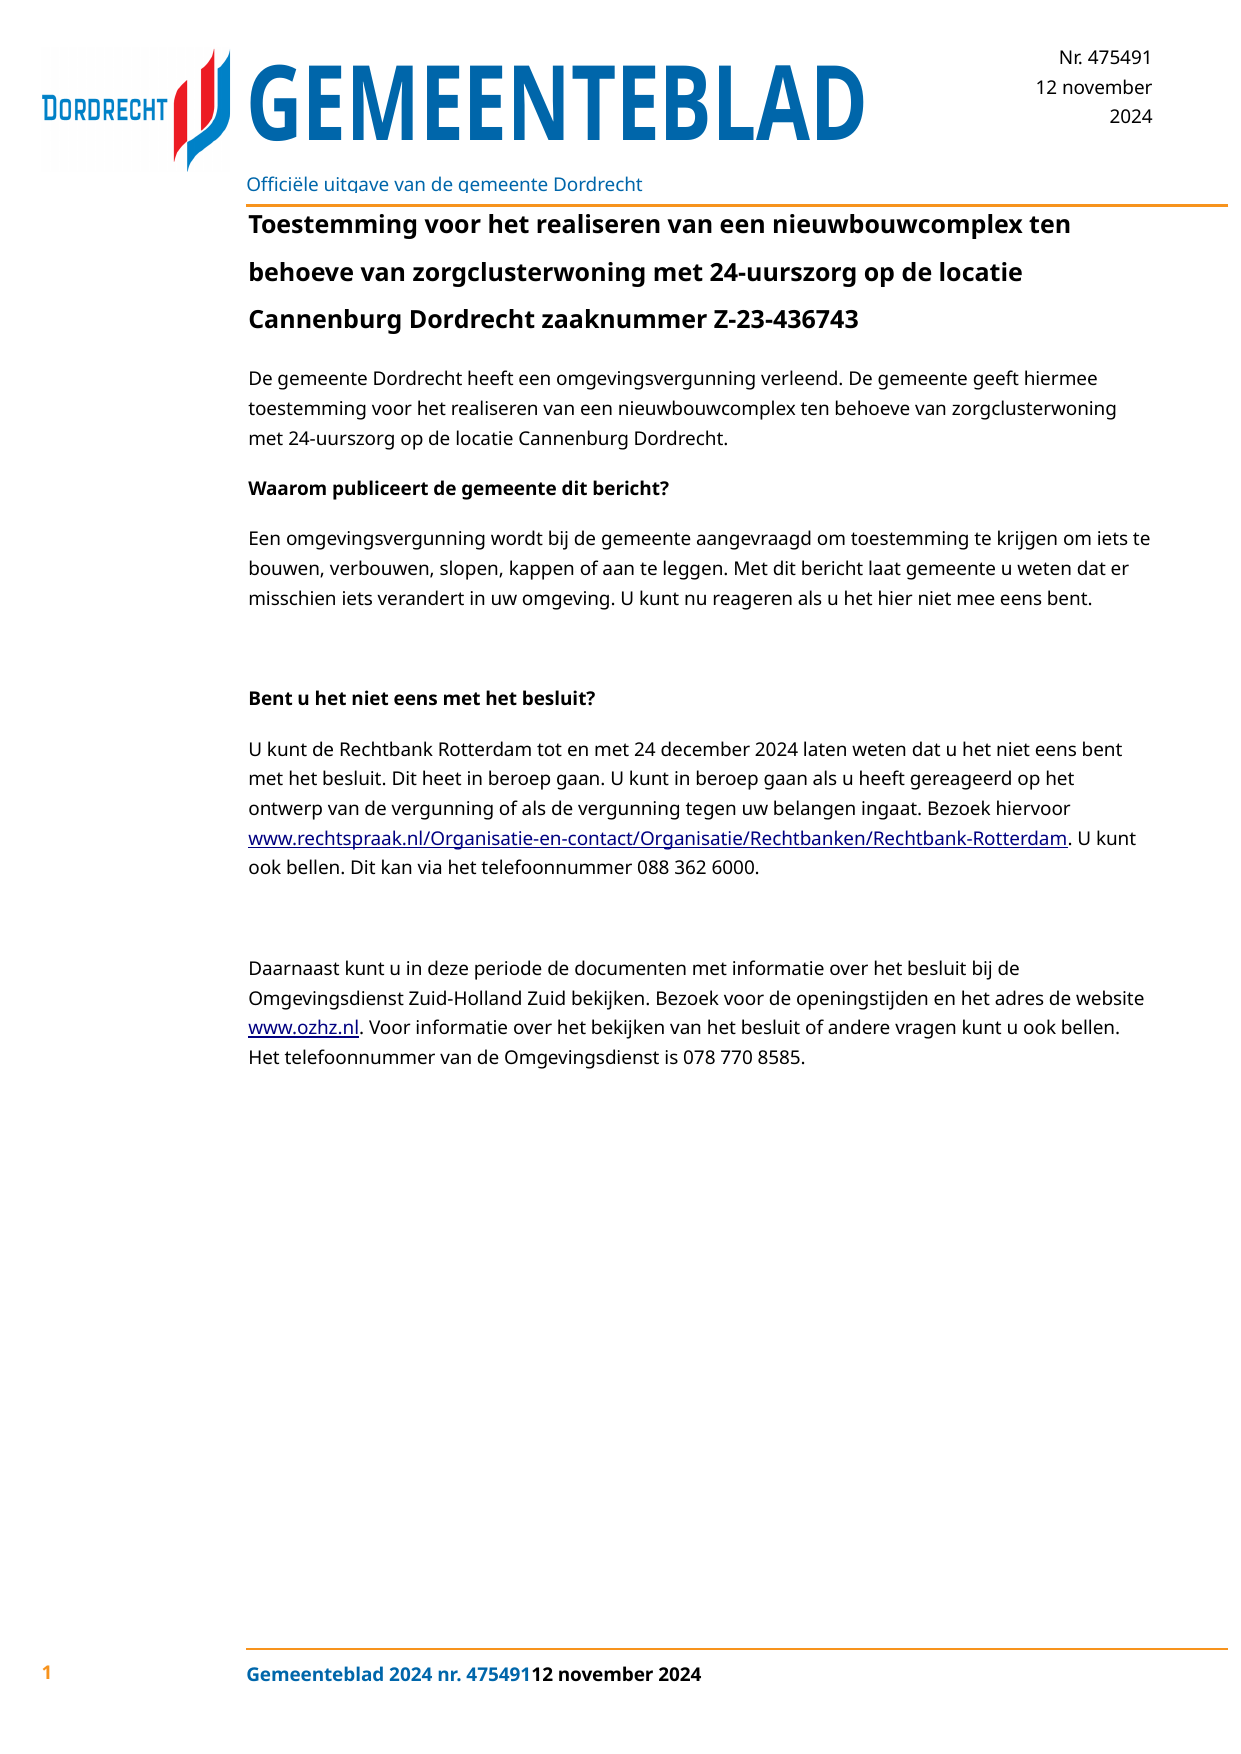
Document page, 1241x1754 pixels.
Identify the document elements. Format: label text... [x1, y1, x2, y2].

text De gemeente Dordrecht heeft een omgevingsvergunning verleend. De gemeente geeft hiermee toestemming voor het realiseren van een nieuwbouwcomplex ten behoeve van zorgclusterwoning met 24-uurszorg op de locatie Cannenburg Dordrecht. [248, 366, 1152, 450]
text Daarnaast kunt u in deze periode de documenten met informatie over het besluit bij de Omgevingsdienst Zuid-Holland Zuid bekijken. Bezoek voor de openingstijden en het adres de website www.ozhz.nl. Voor informatie over het bekijken van het besluit of andere vragen kunt u ook bellen. Het telefoonnummer van de Omgevingsdienst is 078 770 8585. [248, 955, 1152, 1069]
text Een omgevingsvergunning wordt bij de gemeente aangevraagd om toestemming te krijgen om iets te bouwen, verbouwen, slopen, kappen of aan te leggen. Met dit bericht laat gemeente u weten dat er misschien iets verandert in uw omgeving. U kunt nu reageren als u het hier niet mee eens bent. [248, 526, 1152, 610]
text Waarom publiceert de gemeente dit bericht? [248, 475, 1152, 501]
text Toestemming voor het realiseren van een nieuwbouwcomplex ten behoeve van zorgclusterwoning met 24-uurszorg op de locatie Cannenburg Dordrecht zaaknummer Z-23-436743 [248, 207, 1152, 336]
text U kunt de Rechtbank Rotterdam tot en met 24 december 2024 laten weten dat u het niet eens bent met het besluit. Dit heet in beroep gaan. U kunt in beroep gaan als u heeft gereageerd op het ontwerp van de vergunning of als de vergunning tegen uw belangen ingaat. Bezoek hiervoor www.rechtspraak.nl/Organisatie-en-contact/Organisatie/Rechtbanken/Rechtbank-Rotterdam. U kunt ook bellen. Dit kan via het telefoonnummer 088 362 6000. [248, 736, 1152, 880]
picture [41, 47, 231, 172]
text Bent u het niet eens met het besluit? [248, 686, 1152, 711]
